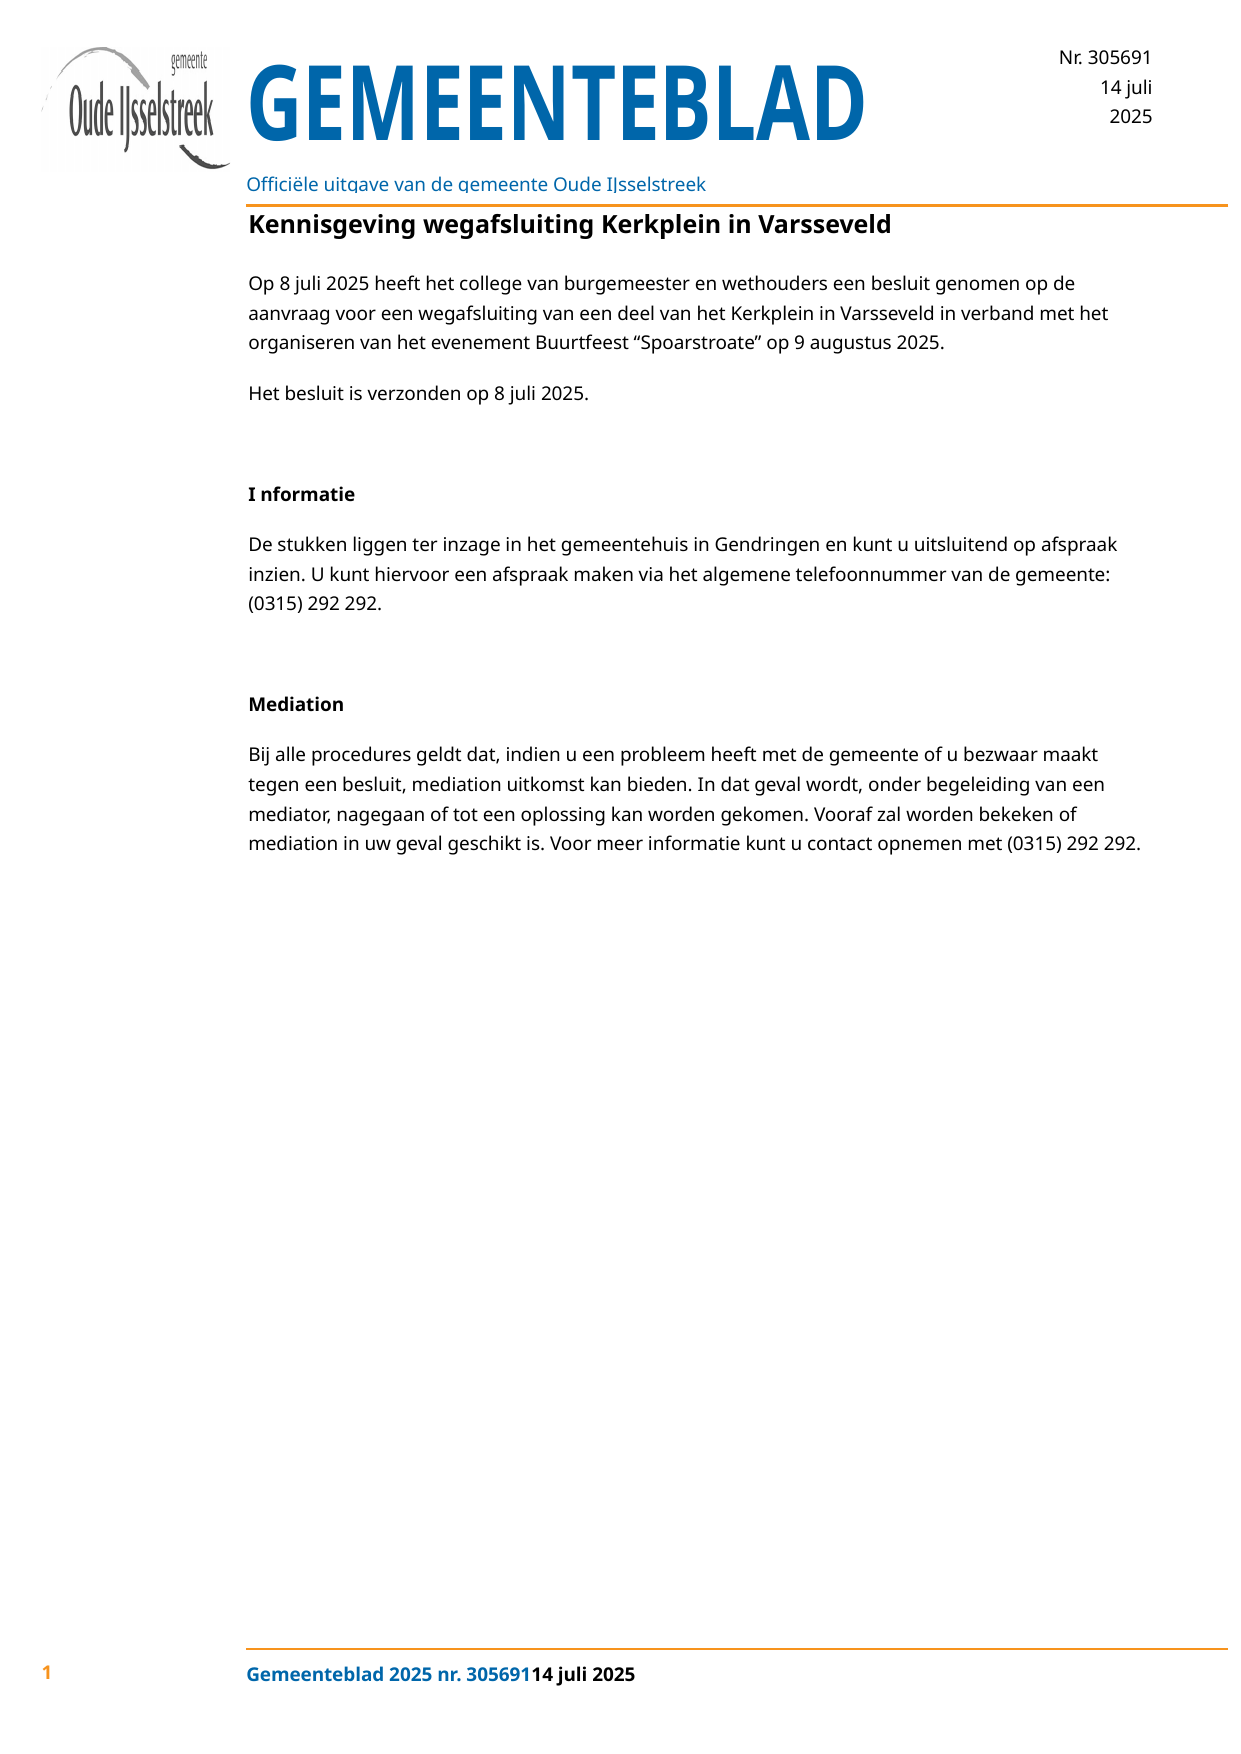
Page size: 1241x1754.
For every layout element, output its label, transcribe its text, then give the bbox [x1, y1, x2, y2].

text I nformatie [248, 481, 1152, 506]
text Mediation [248, 691, 1152, 717]
text Op 8 juli 2025 heeft het college van burgemeester en wethouders een besluit genomen op de aanvraag voor een wegafsluiting van een deel van het Kerkplein in Varsseveld in verband met het organiseren van het evenement Buurtfeest “Spoarstroate” op 9 augustus 2025. [248, 270, 1152, 355]
picture [41, 47, 231, 172]
text Het besluit is verzonden op 8 juli 2025. [248, 380, 1152, 406]
text De stukken liggen ter inzage in het gemeentehuis in Gendringen en kunt u uitsluitend op afspraak inzien. U kunt hiervoor een afspraak maken via het algemene telefoonnummer van de gemeente: (0315) 292 292. [248, 531, 1152, 616]
text Kennisgeving wegafsluiting Kerkplein in Varsseveld [248, 207, 1152, 241]
text Bij alle procedures geldt dat, indien u een probleem heeft met de gemeente of u bezwaar maakt tegen een besluit, mediation uitkomst kan bieden. In dat geval wordt, onder begeleiding van een mediator, nagegaan of tot een oplossing kan worden gekomen. Vooraf zal worden bekeken of mediation in uw geval geschikt is. Voor meer informatie kunt u contact opnemen met (0315) 292 292. [248, 742, 1152, 856]
